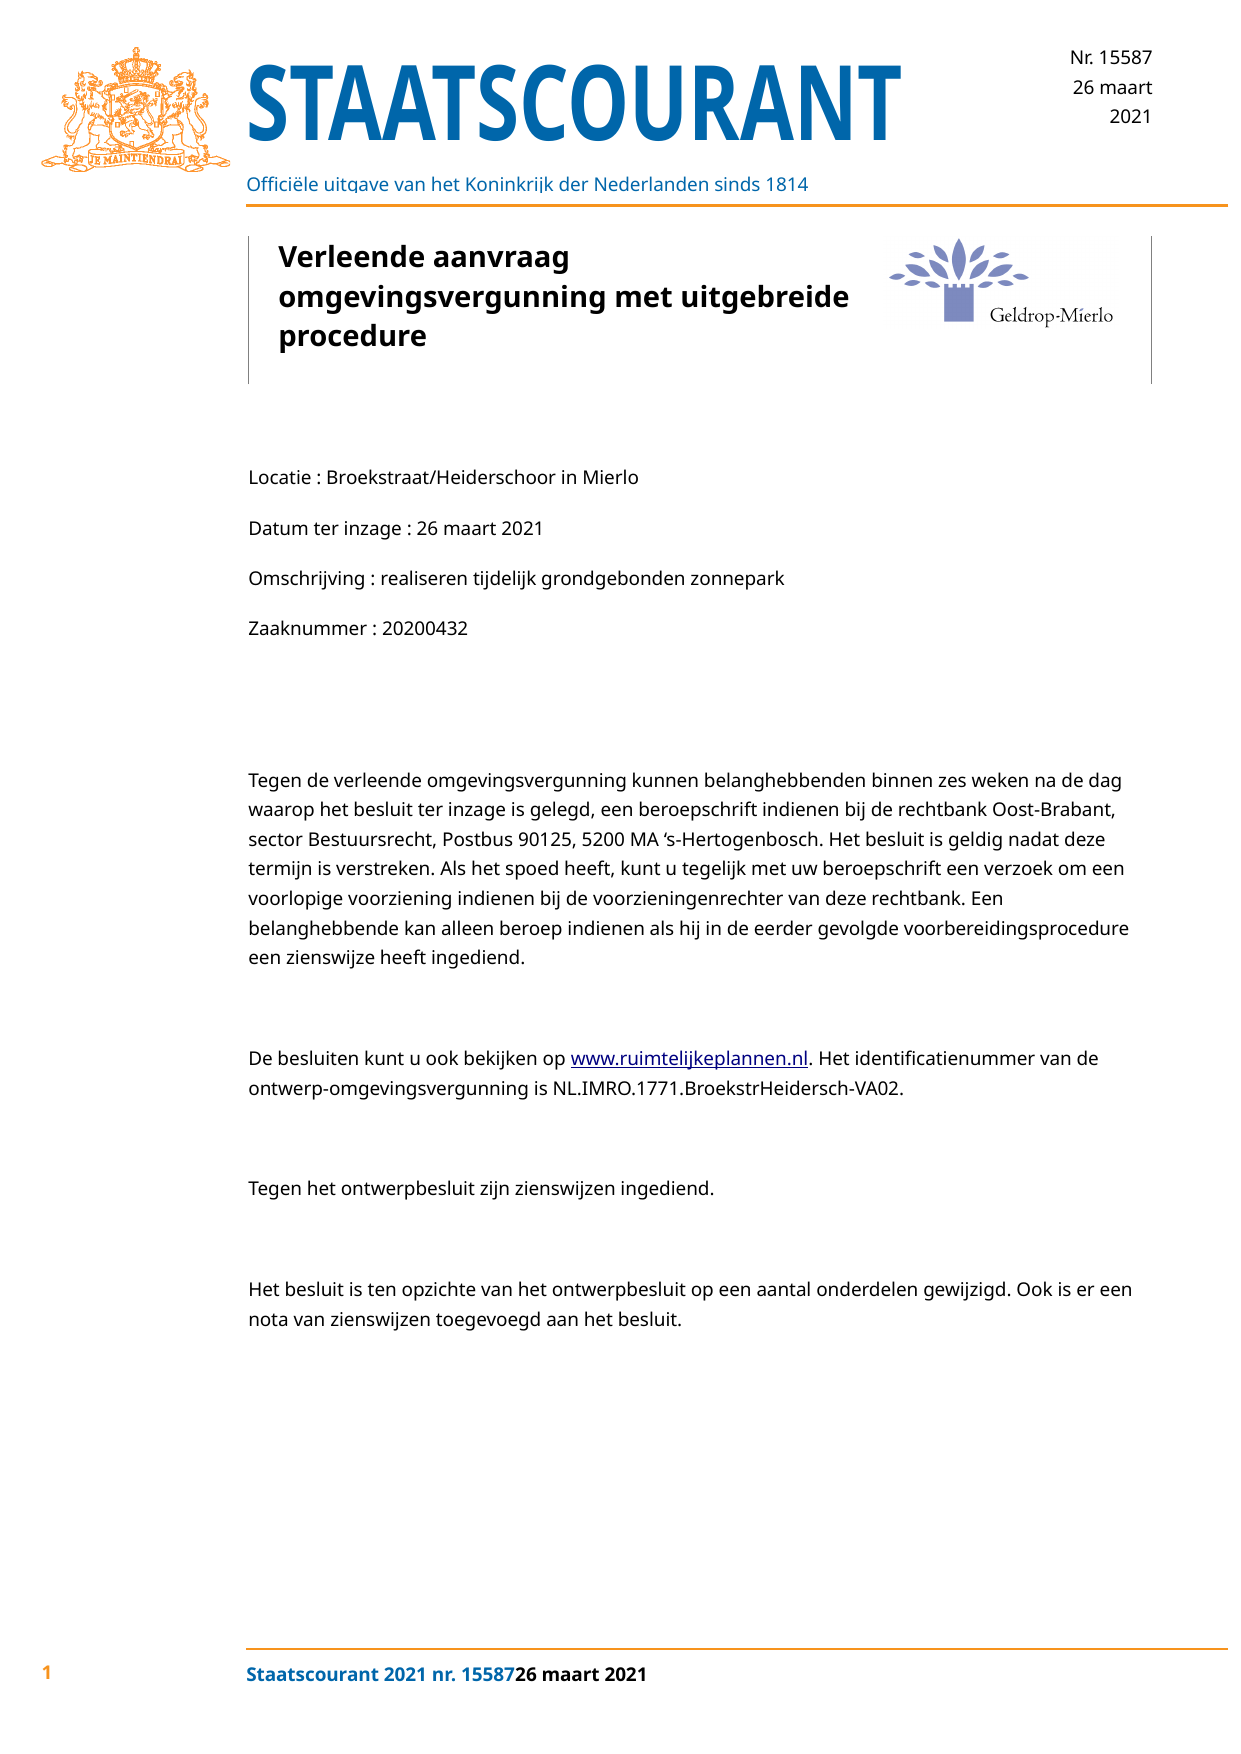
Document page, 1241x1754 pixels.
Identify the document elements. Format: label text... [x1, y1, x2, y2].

text Datum ter inzage : 26 maart 2021 [248, 515, 1152, 541]
text Het besluit is ten opzichte van het ontwerpbesluit op een aantal onderdelen gewijzigd. Ook is er een nota van zienswijzen toegevoegd aan het besluit. [248, 1276, 1152, 1332]
text Locatie : Broekstraat/Heiderschoor in Mierlo [248, 464, 1152, 490]
text Tegen de verleende omgevingsvergunning kunnen belanghebbenden binnen zes weken na de dag waarop het besluit ter inzage is gelegd, een beroepschrift indienen bij de rechtbank Oost-Brabant, sector Bestuursrecht, Postbus 90125, 5200 MA ‘s-Hertogenbosch. Het besluit is geldig nadat deze termijn is verstreken. Als het spoed heeft, kunt u tegelijk met uw beroepschrift een verzoek om een voorlopige voorziening indienen bij de voorzieningenrechter van deze rechtbank. Een belanghebbende kan alleen beroep indienen als hij in de eerder gevolgde voorbereidingsprocedure een zienswijze heeft ingediend. [248, 767, 1152, 970]
text Zaaknummer : 20200432 [248, 616, 1152, 641]
text De besluiten kunt u ook bekijken op www.ruimtelijkeplannen.nl. Het identificatienummer van de ontwerp-omgevingsvergunning is NL.IMRO.1771.BroekstrHeidersch-VA02. [248, 1045, 1152, 1101]
text Tegen het ontwerpbesluit zijn zienswijzen ingediend. [248, 1176, 1152, 1201]
picture [882, 236, 1119, 329]
table_header [850, 236, 1151, 384]
text Omschrijving : realiseren tijdelijk grondgebonden zonnepark [248, 565, 1152, 591]
picture [41, 47, 231, 172]
table_header Verleende aanvraag omgevingsvergunning met uitgebreide procedure [249, 236, 850, 384]
